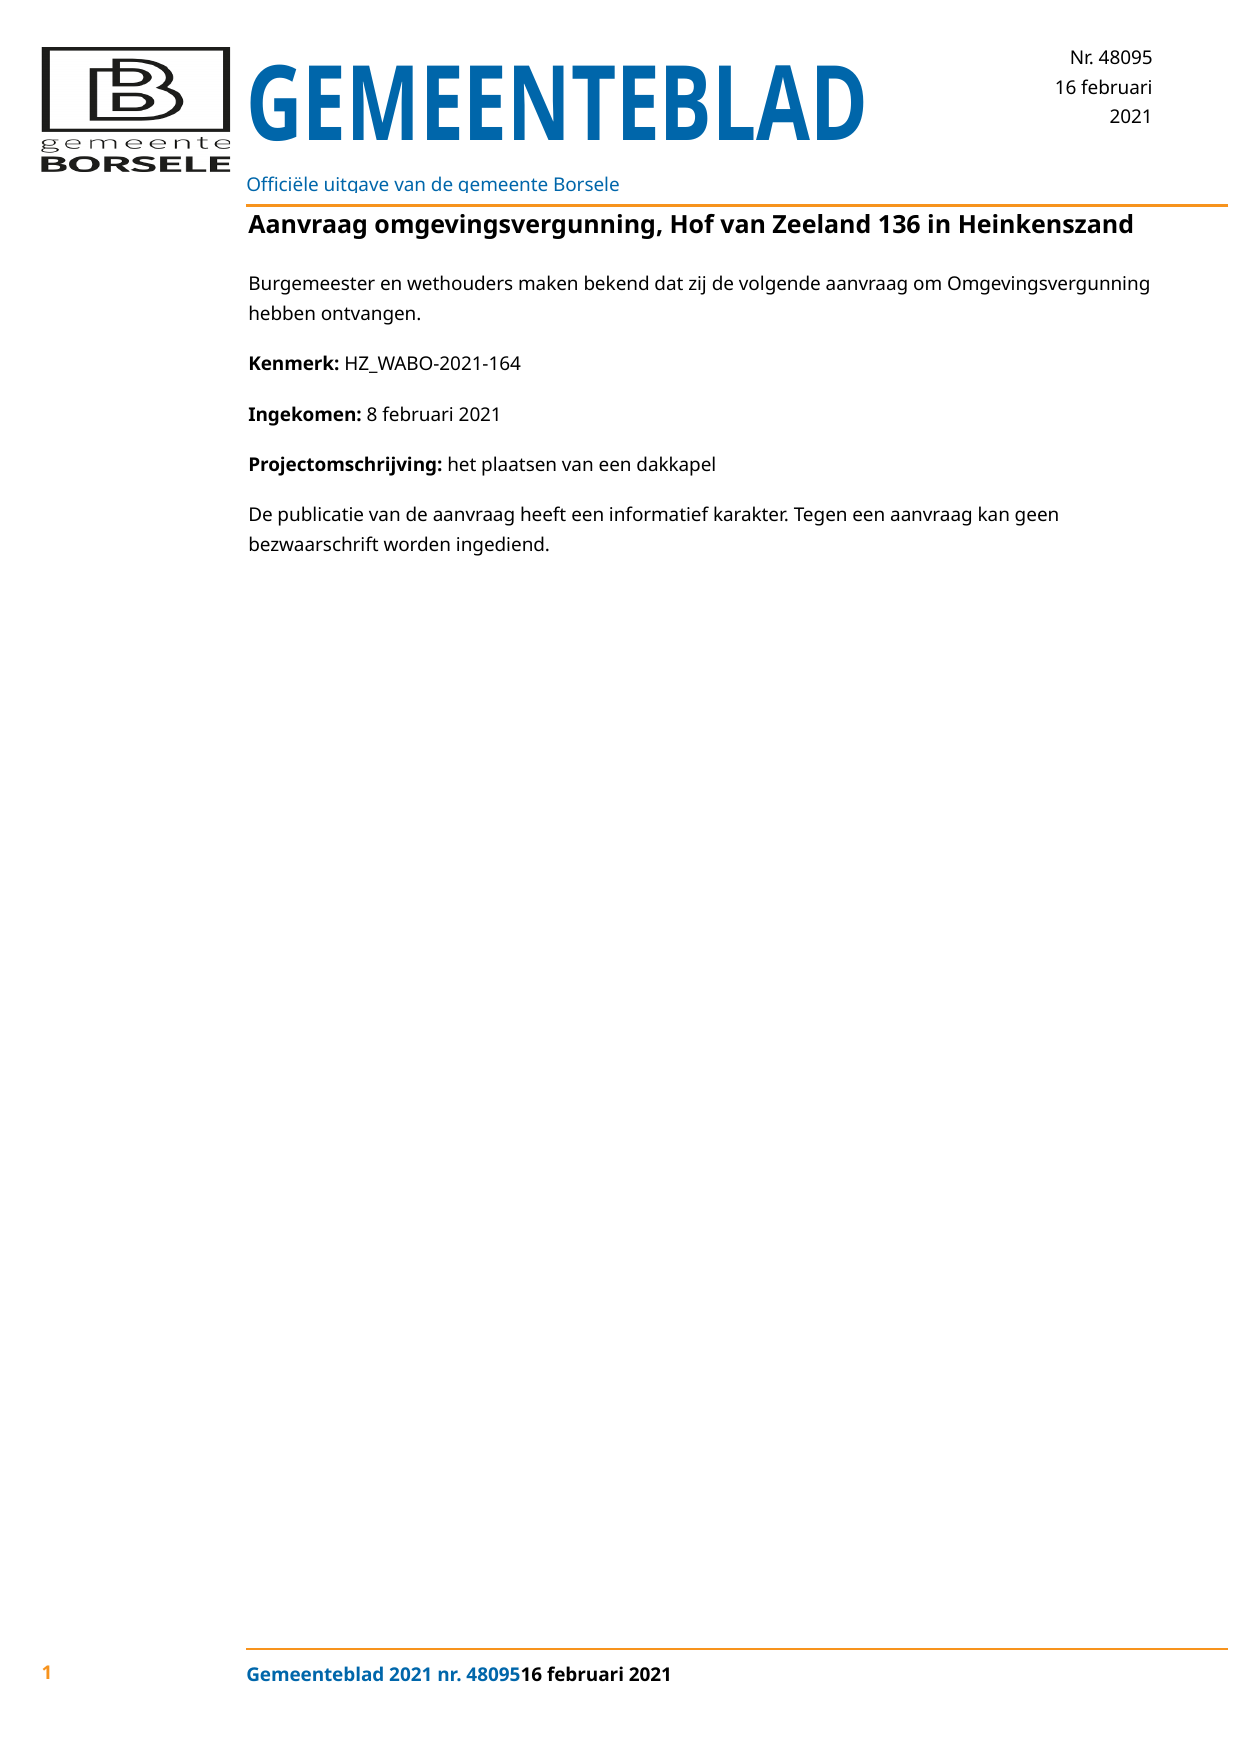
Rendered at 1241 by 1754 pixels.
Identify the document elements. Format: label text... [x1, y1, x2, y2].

text Burgemeester en wethouders maken bekend dat zij de volgende aanvraag om Omgevingsvergunning hebben ontvangen. [248, 270, 1152, 326]
text Aanvraag omgevingsvergunning, Hof van Zeeland 136 in Heinkenszand [248, 207, 1152, 241]
text De publicatie van de aanvraag heeft een informatief karakter. Tegen een aanvraag kan geen bezwaarschrift worden ingediend. [248, 502, 1152, 557]
text Ingekomen: 8 februari 2021 [248, 401, 1152, 426]
text Projectomschrijving: het plaatsen van een dakkapel [248, 451, 1152, 477]
picture [41, 47, 231, 172]
text Kenmerk: HZ_WABO-2021-164 [248, 350, 1152, 376]
